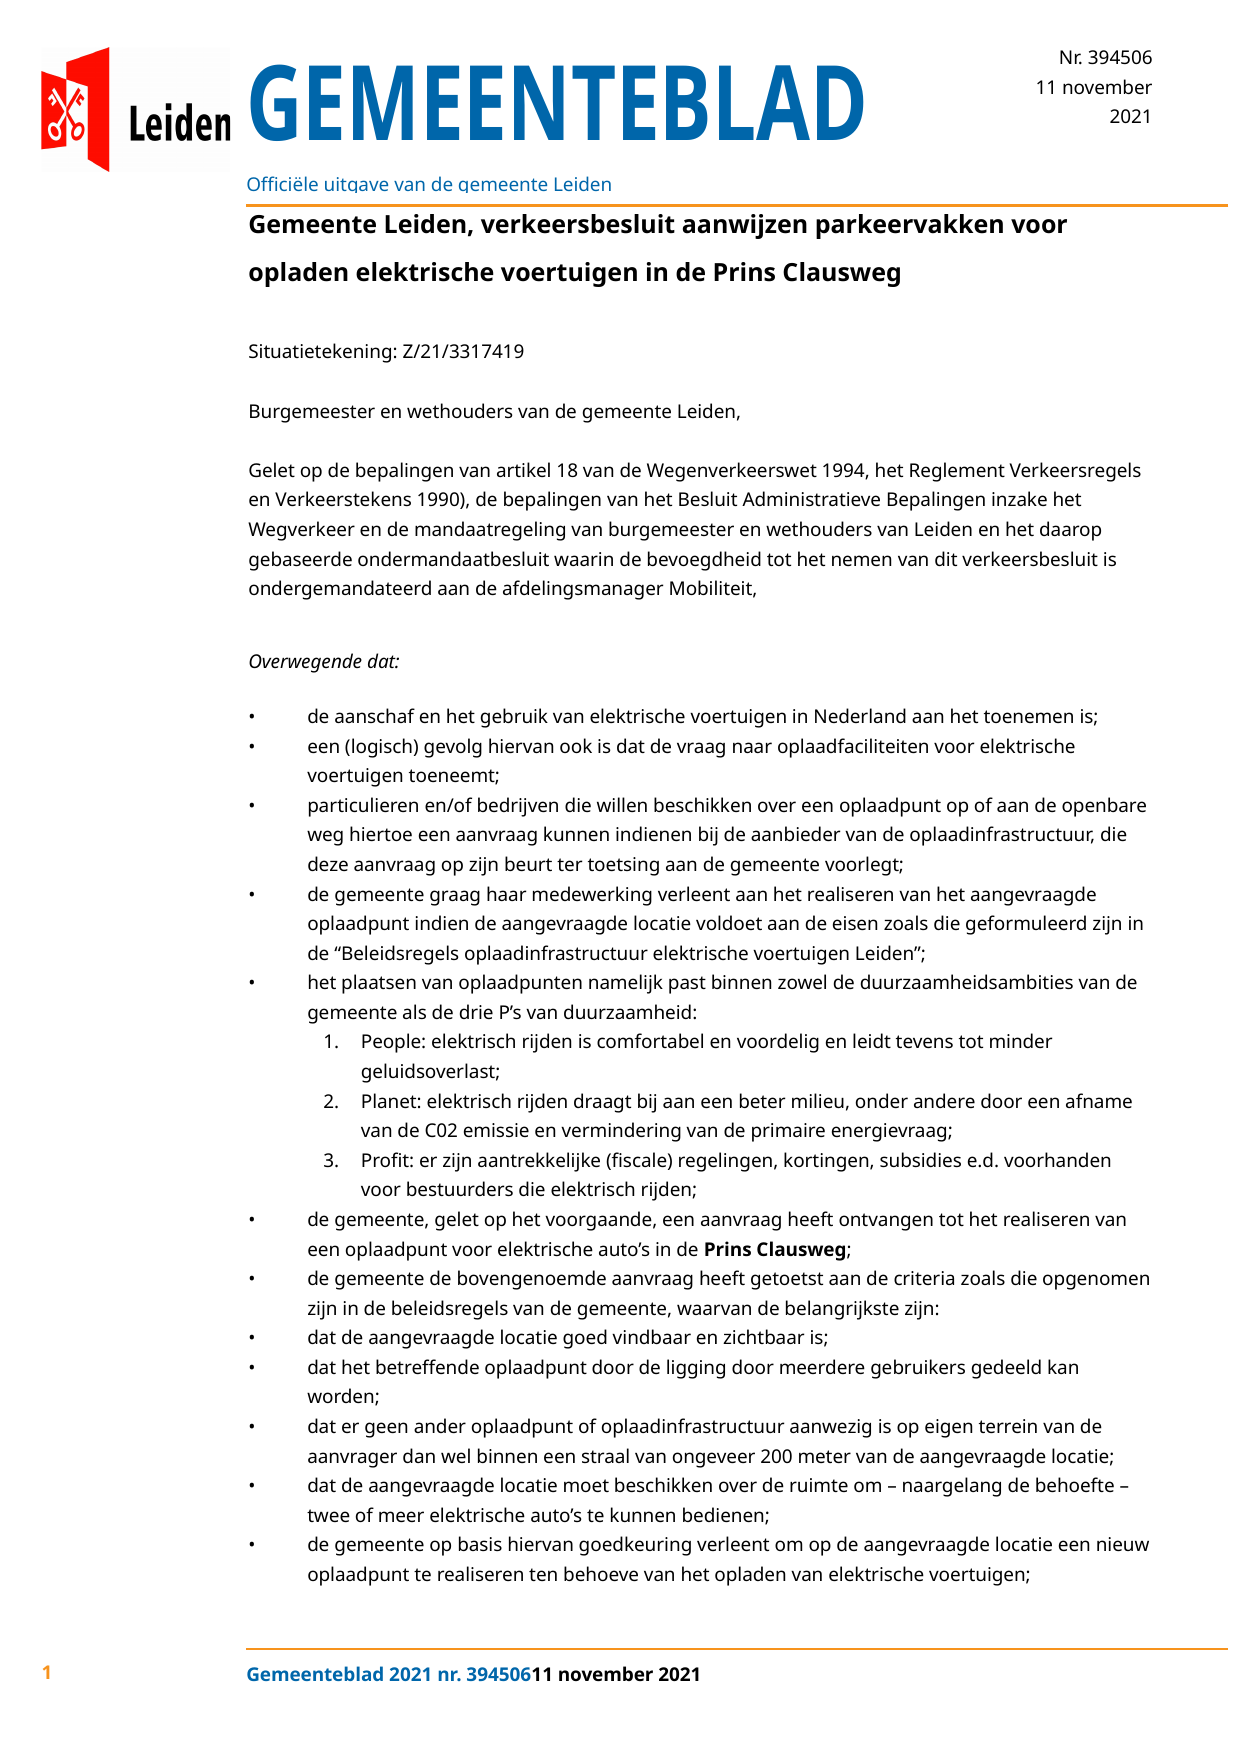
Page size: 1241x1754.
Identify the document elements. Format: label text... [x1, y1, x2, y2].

list de gemeente, gelet op het voorgaande, een aanvraag heeft ontvangen tot het realiseren van een oplaadpunt voor elektrische auto’s in de Prins Clausweg; [248, 1206, 1152, 1262]
list de gemeente op basis hiervan goedkeuring verleent om op de aangevraagde locatie een nieuw oplaadpunt te realiseren ten behoeve van het opladen van elektrische voertuigen; [248, 1532, 1152, 1587]
text Situatietekening: Z/21/3317419 [248, 339, 1152, 364]
list dat de aangevraagde locatie goed vindbaar en zichtbaar is; [248, 1324, 1152, 1350]
list People: elektrisch rijden is comfortabel en voordelig en leidt tevens tot minder geluidsoverlast; [323, 1029, 1152, 1084]
list particulieren en/of bedrijven die willen beschikken over een oplaadpunt op of aan de openbare weg hiertoe een aanvraag kunnen indienen bij de aanbieder van de oplaadinfrastructuur, die deze aanvraag op zijn beurt ter toetsing aan de gemeente voorlegt; [248, 792, 1152, 877]
text Burgemeester en wethouders van de gemeente Leiden, [248, 398, 1152, 423]
list Profit: er zijn aantrekkelijke (fiscale) regelingen, kortingen, subsidies e.d. voorhanden voor bestuurders die elektrisch rijden; [323, 1147, 1152, 1202]
text Overwegende dat: [248, 648, 1152, 674]
list dat er geen ander oplaadpunt of oplaadinfrastructuur aanwezig is op eigen terrein van de aanvrager dan wel binnen een straal van ongeveer 200 meter van de aangevraagde locatie; [248, 1413, 1152, 1469]
list het plaatsen van oplaadpunten namelijk past binnen zowel de duurzaamheidsambities van de gemeente als de drie P’s van duurzaamheid: [248, 969, 1152, 1025]
text Gemeente Leiden, verkeersbesluit aanwijzen parkeervakken voor opladen elektrische voertuigen in de Prins Clausweg [248, 207, 1152, 288]
list de gemeente de bovengenoemde aanvraag heeft getoetst aan de criteria zoals die opgenomen zijn in de beleidsregels van de gemeente, waarvan de belangrijkste zijn: [248, 1265, 1152, 1321]
list een (logisch) gevolg hiervan ook is dat de vraag naar oplaadfaciliteiten voor elektrische voertuigen toeneemt; [248, 733, 1152, 788]
text Gelet op de bepalingen van artikel 18 van de Wegenverkeerswet 1994, het Reglement Verkeersregels en Verkeerstekens 1990), de bepalingen van het Besluit Administratieve Bepalingen inzake het Wegverkeer en de mandaatregeling van burgemeester en wethouders van Leiden en het daarop gebaseerde ondermandaatbesluit waarin de bevoegdheid tot het nemen van dit verkeersbesluit is ondergemandateerd aan de afdelingsmanager Mobiliteit, [248, 457, 1152, 601]
picture [41, 47, 231, 172]
list dat het betreffende oplaadpunt door de ligging door meerdere gebruikers gedeeld kan worden; [248, 1354, 1152, 1409]
list Planet: elektrisch rijden draagt bij aan een beter milieu, onder andere door een afname van de C02 emissie en vermindering van de primaire energievraag; [323, 1088, 1152, 1143]
list dat de aangevraagde locatie moet beschikken over de ruimte om – naargelang de behoefte – twee of meer elektrische auto’s te kunnen bedienen; [248, 1472, 1152, 1528]
list de aanschaf en het gebruik van elektrische voertuigen in Nederland aan het toenemen is; [248, 703, 1152, 729]
list de gemeente graag haar medewerking verleent aan het realiseren van het aangevraagde oplaadpunt indien de aangevraagde locatie voldoet aan de eisen zoals die geformuleerd zijn in de “Beleidsregels oplaadinfrastructuur elektrische voertuigen Leiden”; [248, 881, 1152, 966]
